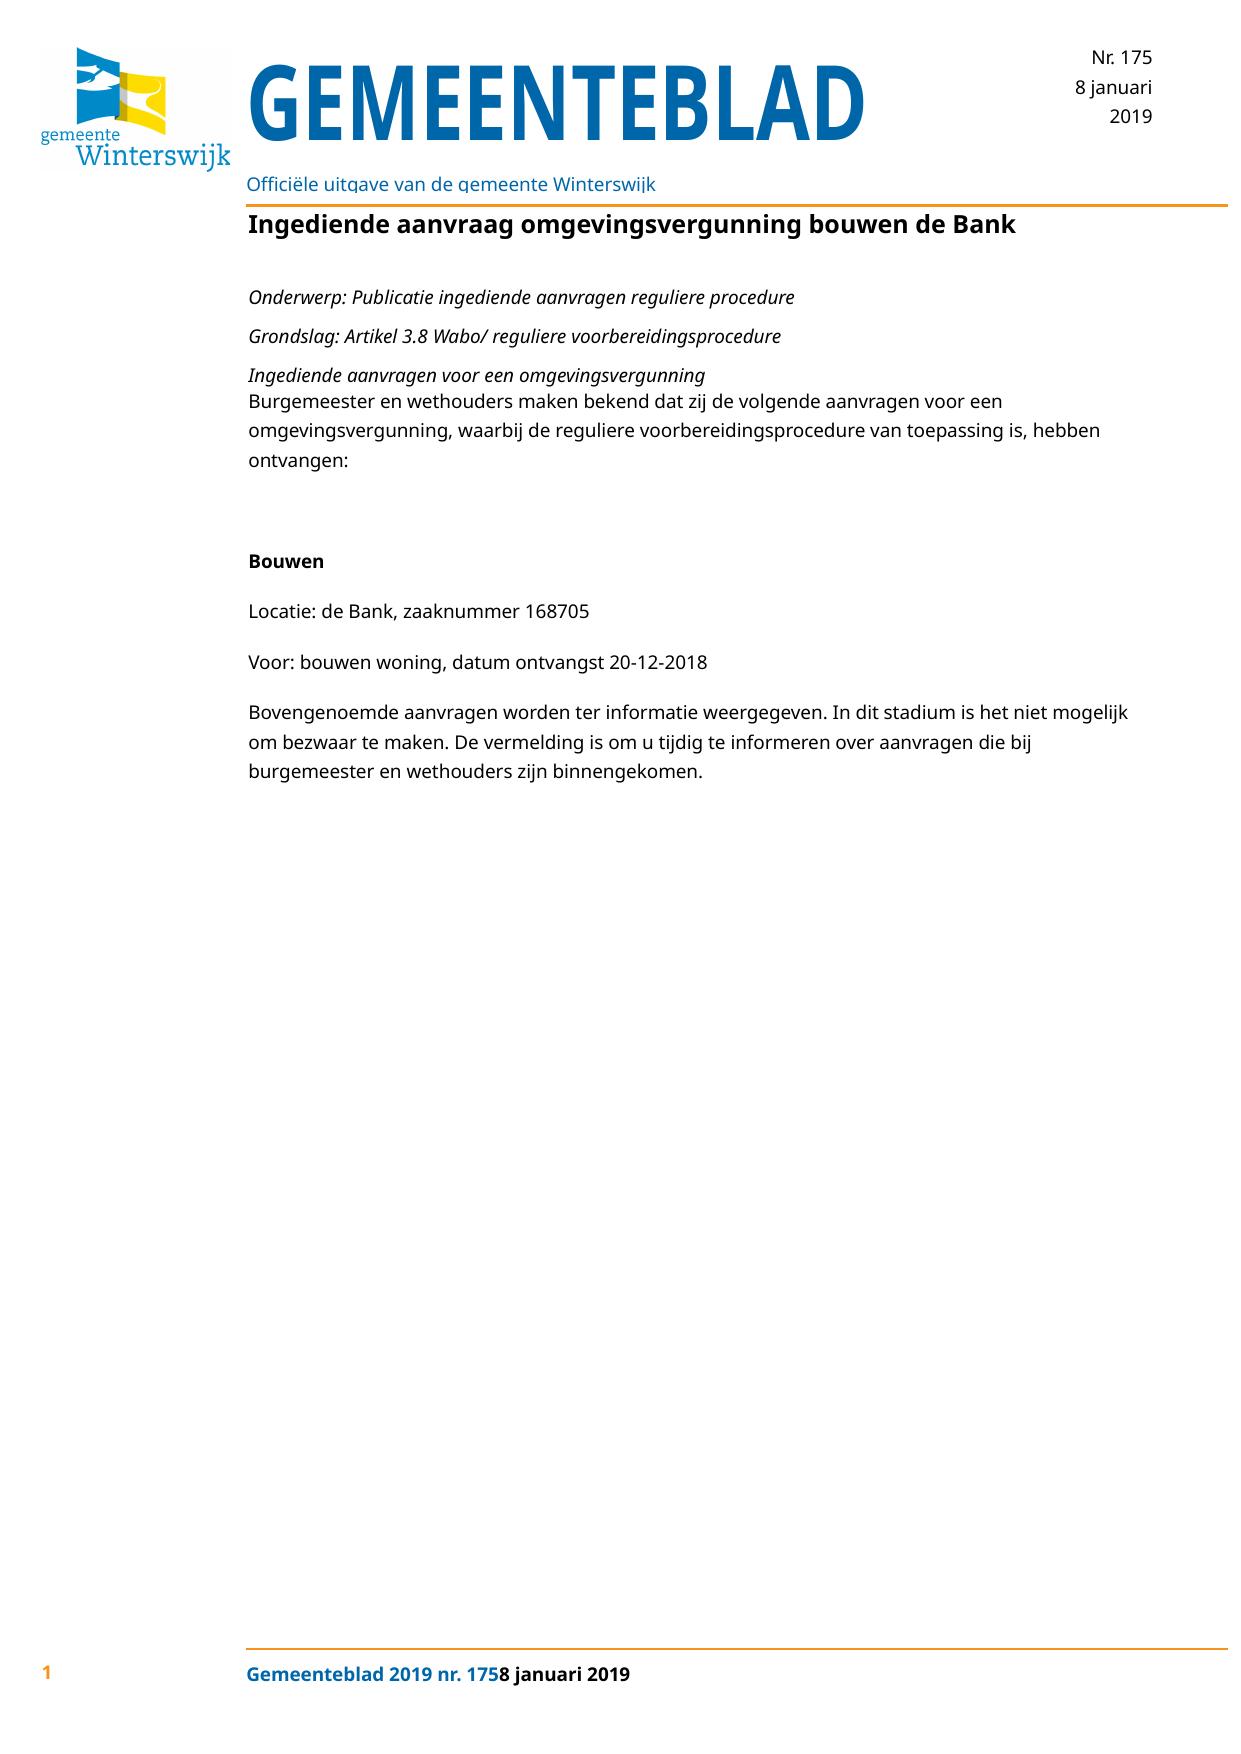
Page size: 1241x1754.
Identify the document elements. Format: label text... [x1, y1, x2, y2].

text Ingediende aanvragen voor een omgevingsvergunning [248, 362, 1152, 388]
text Voor: bouwen woning, datum ontvangst 20-12-2018 [248, 649, 1152, 675]
text Grondslag: Artikel 3.8 Wabo/ reguliere voorbereidingsprocedure [248, 323, 1152, 349]
text Bovengenoemde aanvragen worden ter informatie weergegeven. In dit stadium is het niet mogelijk om bezwaar te maken. De vermelding is om u tijdig te informeren over aanvragen die bij burgemeester en wethouders zijn binnengekomen. [248, 699, 1152, 784]
picture [225, 153, 231, 162]
text Onderwerp: Publicatie ingediende aanvragen reguliere procedure [248, 284, 1152, 309]
text Burgemeester en wethouders maken bekend dat zij de volgende aanvragen voor een omgevingsvergunning, waarbij de reguliere voorbereidingsprocedure van toepassing is, hebben ontvangen: [248, 388, 1152, 473]
text Bouwen [248, 548, 1152, 574]
text Ingediende aanvraag omgevingsvergunning bouwen de Bank [248, 207, 1152, 241]
text Locatie: de Bank, zaaknummer 168705 [248, 598, 1152, 624]
picture [41, 47, 231, 172]
